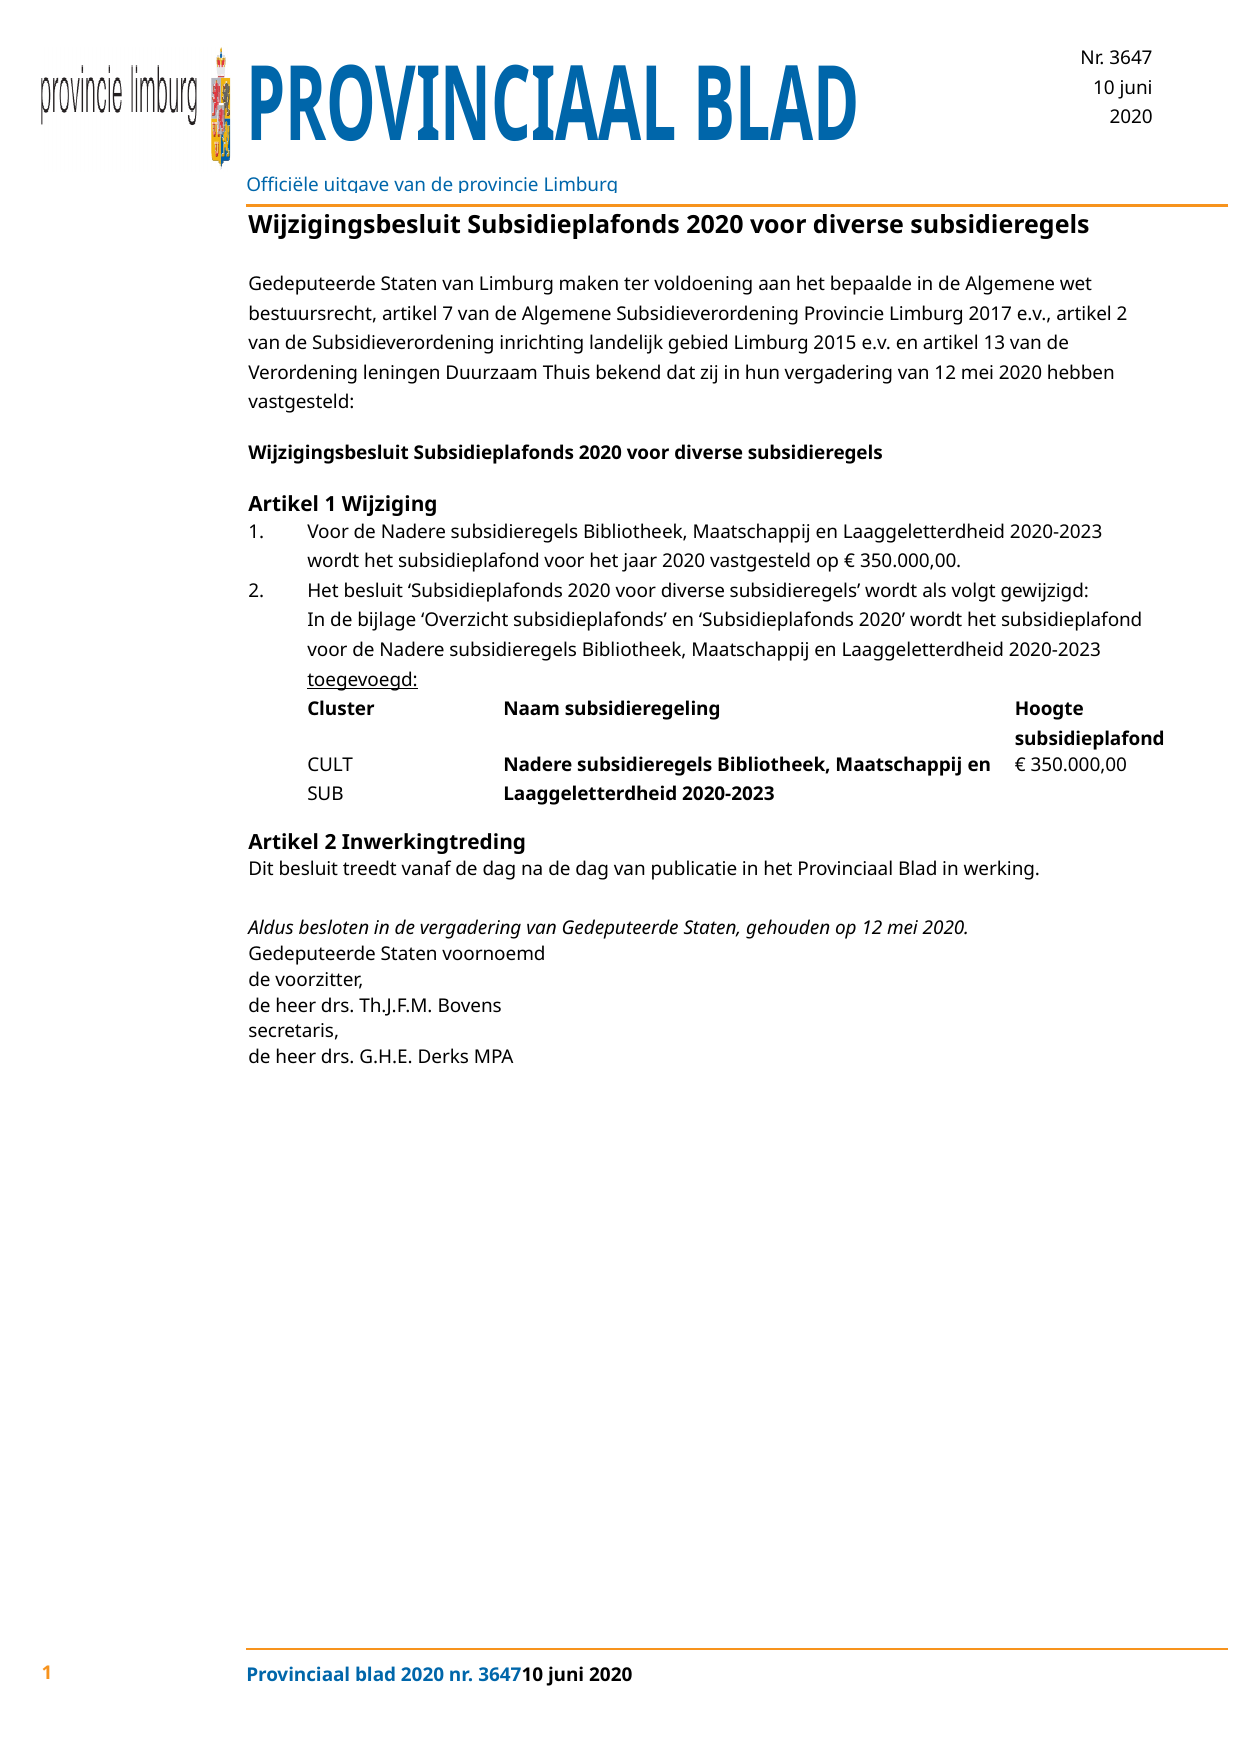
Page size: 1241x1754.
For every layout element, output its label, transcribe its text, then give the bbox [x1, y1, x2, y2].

text Gedeputeerde Staten voornoemd [248, 940, 1152, 966]
list Het besluit ‘Subsidieplafonds 2020 voor diverse subsidieregels’ wordt als volgt gewijzigd: [248, 577, 1152, 603]
text Artikel 1 Wijziging [248, 489, 1152, 518]
text Artikel 2 Inwerkingtreding [248, 827, 1152, 855]
table_cell Nadere subsidieregels Bibliotheek, Maatschappij en Laaggeletterdheid 2020-2023 [503, 751, 1014, 806]
table_cell CULT SUB [307, 751, 503, 806]
text secretaris, [248, 1017, 1152, 1043]
text de voorzitter, [248, 966, 1152, 992]
table_header Naam subsidieregeling [503, 695, 1014, 751]
text Wijzigingsbesluit Subsidieplafonds 2020 voor diverse subsidieregels [248, 207, 1152, 241]
text Gedeputeerde Staten van Limburg maken ter voldoening aan het bepaalde in de Algemene wet bestuursrecht, artikel 7 van de Algemene Subsidieverordening Provincie Limburg 2017 e.v., artikel 2 van de Subsidieverordening inrichting landelijk gebied Limburg 2015 e.v. en artikel 13 van de Verordening leningen Duurzaam Thuis bekend dat zij in hun vergadering van 12 mei 2020 hebben vastgesteld: [248, 270, 1152, 414]
text de heer drs. Th.J.F.M. Bovens [248, 992, 1152, 1017]
text Dit besluit treedt vanaf de dag na de dag van publicatie in het Provinciaal Blad in werking. [248, 855, 1152, 881]
text de heer drs. G.H.E. Derks MPA [248, 1043, 1152, 1069]
text Wijzigingsbesluit Subsidieplafonds 2020 voor diverse subsidieregels [248, 439, 1152, 465]
list In de bijlage ‘Overzicht subsidieplafonds’ en ‘Subsidieplafonds 2020’ wordt het subsidieplafond voor de Nadere subsidieregels Bibliotheek, Maatschappij en Laaggeletterdheid 2020-2023 toegevoegd: [248, 607, 1152, 691]
table_header Hoogte subsidieplafond [1015, 695, 1211, 751]
list Voor de Nadere subsidieregels Bibliotheek, Maatschappij en Laaggeletterdheid 2020-2023 wordt het subsidieplafond voor het jaar 2020 vastgesteld op € 350.000,00. [248, 518, 1152, 573]
picture [41, 47, 231, 172]
table_cell € 350.000,00 [1015, 751, 1211, 806]
text Aldus besloten in de vergadering van Gedeputeerde Staten, gehouden op 12 mei 2020. [248, 914, 1152, 940]
table_header Cluster [307, 695, 503, 751]
